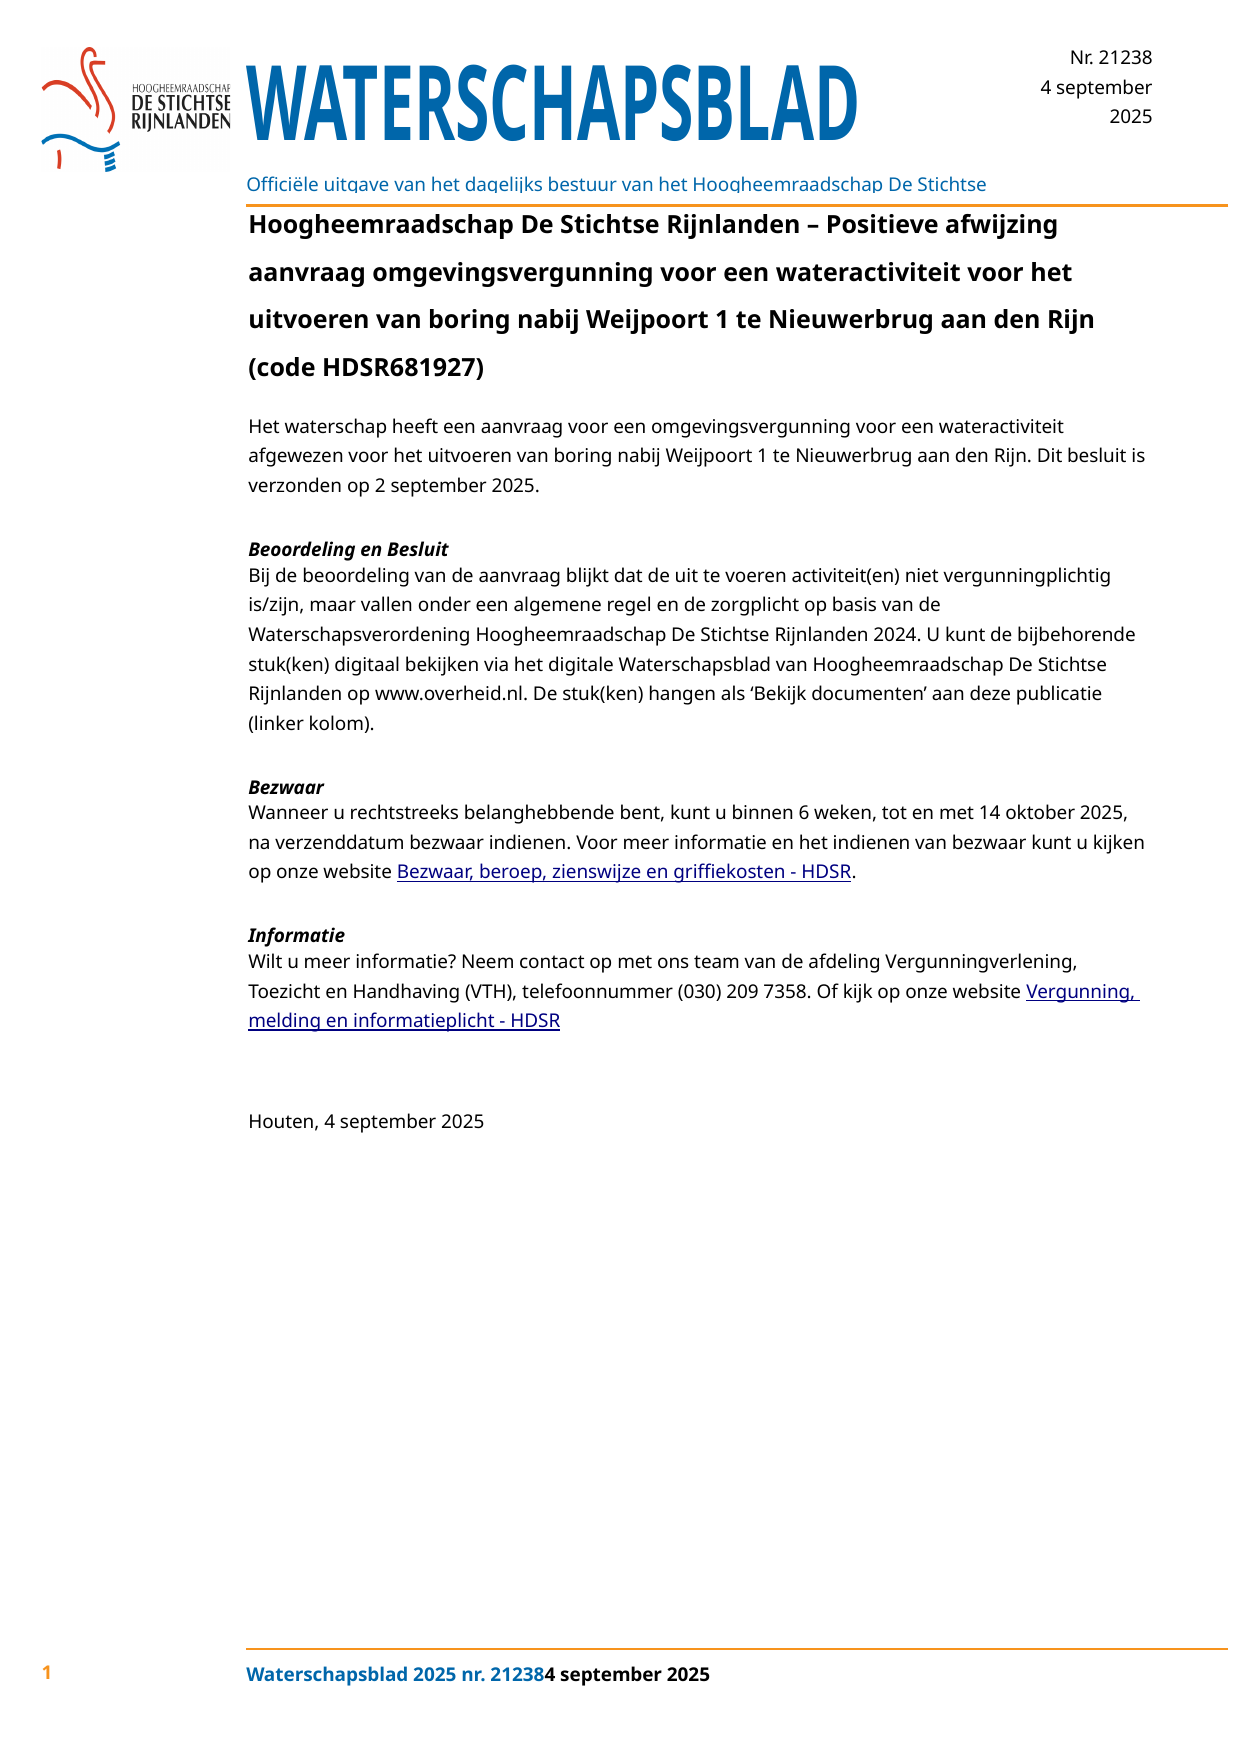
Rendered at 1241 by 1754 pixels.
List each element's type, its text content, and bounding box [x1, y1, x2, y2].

text Hoogheemraadschap De Stichtse Rijnlanden – Positieve afwijzing aanvraag omgevingsvergunning voor een wateractiviteit voor het uitvoeren van boring nabij Weijpoort 1 te Nieuwerbrug aan den Rijn (code HDSR681927) [248, 207, 1152, 384]
text Bij de beoordeling van de aanvraag blijkt dat de uit te voeren activiteit(en) niet vergunningplichtig is/zijn, maar vallen onder een algemene regel en de zorgplicht op basis van de Waterschapsverordening Hoogheemraadschap De Stichtse Rijnlanden 2024. U kunt de bijbehorende stuk(ken) digitaal bekijken via het digitale Waterschapsblad van Hoogheemraadschap De Stichtse Rijnlanden op www.overheid.nl. De stuk(ken) hangen als ‘Bekijk documenten’ aan deze publicatie (linker kolom). [248, 562, 1152, 736]
text Wanneer u rechtstreeks belanghebbende bent, kunt u binnen 6 weken, tot en met 14 oktober 2025, na verzenddatum bezwaar indienen. Voor meer informatie en het indienen van bezwaar kunt u kijken op onze website Bezwaar, beroep, zienswijze en griffiekosten - HDSR. [248, 799, 1152, 884]
text Bezwaar [248, 774, 1152, 799]
text Informatie [248, 923, 1152, 948]
text Beoordeling en Besluit [248, 536, 1152, 562]
text Het waterschap heeft een aanvraag voor een omgevingsvergunning voor een wateractiviteit afgewezen voor het uitvoeren van boring nabij Weijpoort 1 te Nieuwerbrug aan den Rijn. Dit besluit is verzonden op 2 september 2025. [248, 413, 1152, 498]
text Wilt u meer informatie? Neem contact op met ons team van de afdeling Vergunningverlening, Toezicht en Handhaving (VTH), telefoonnummer (030) 209 7358. Of kijk op onze website Vergunning, melding en informatieplicht - HDSR [248, 948, 1152, 1033]
text Houten, 4 september 2025 [248, 1108, 1152, 1134]
picture [41, 47, 231, 172]
